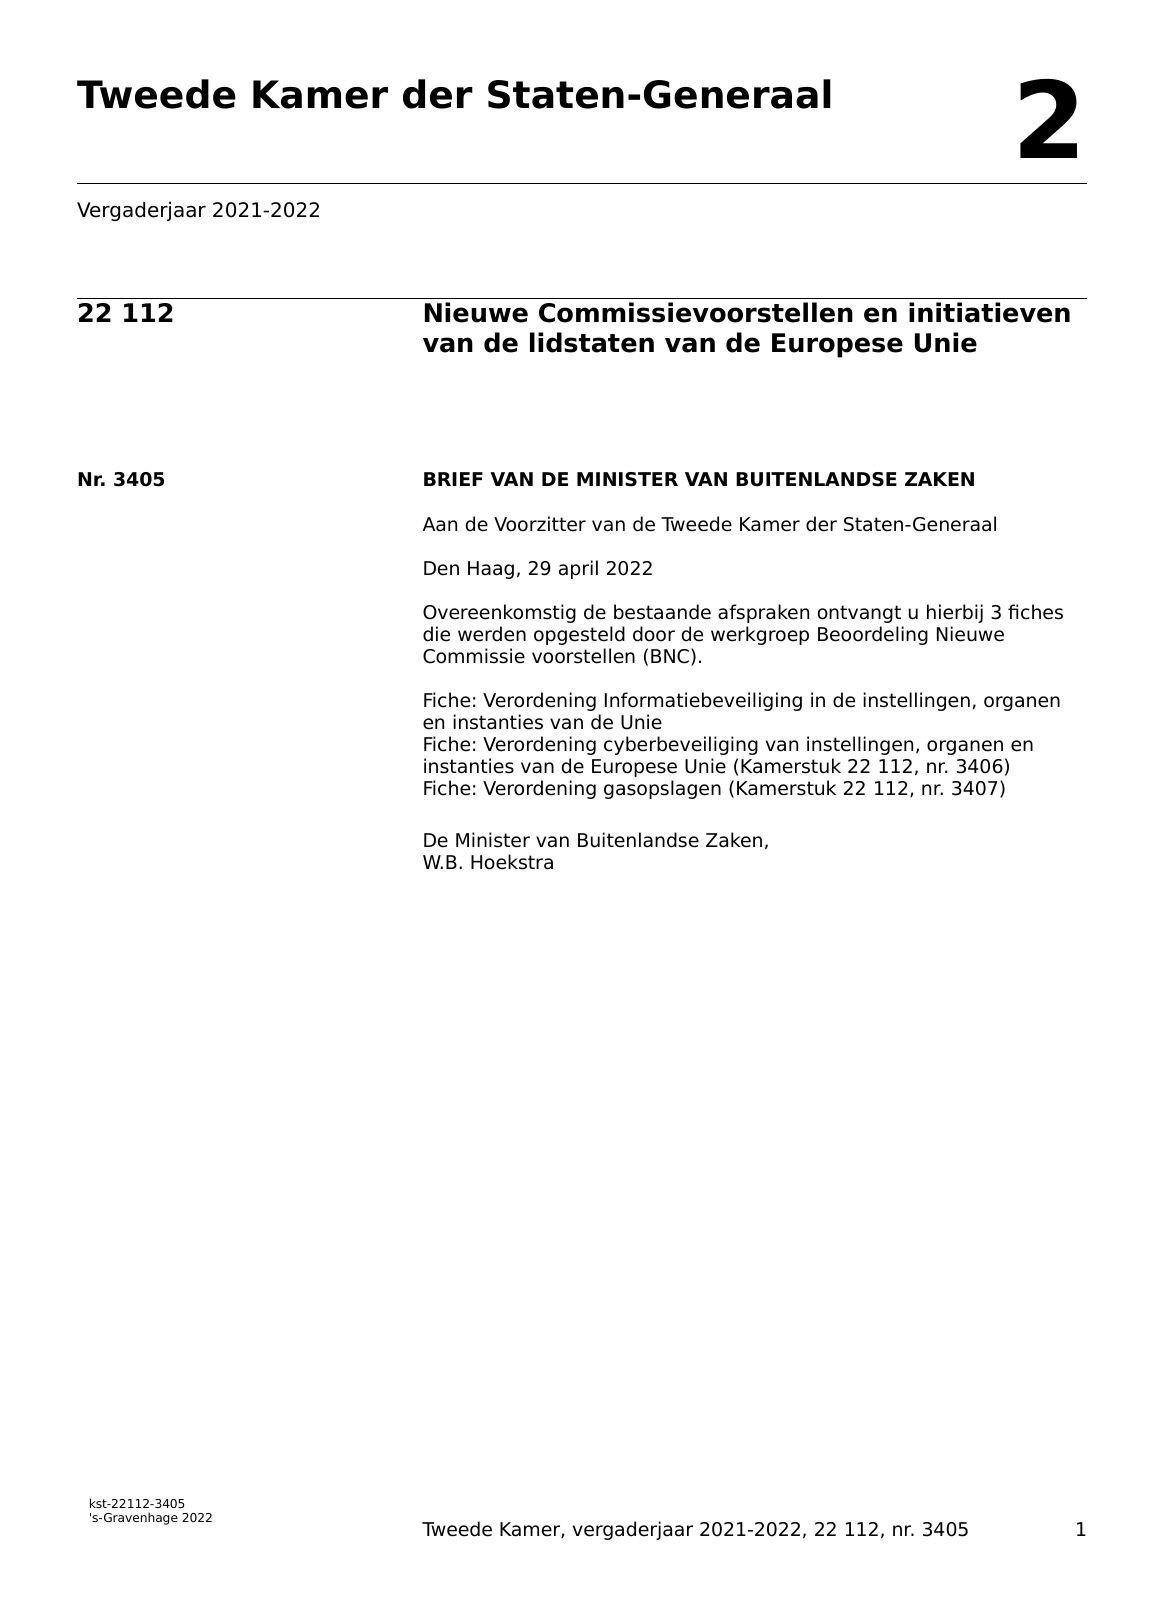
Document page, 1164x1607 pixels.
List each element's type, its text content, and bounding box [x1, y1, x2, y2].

table_cell Vergaderjaar 2021-2022 [77, 184, 1087, 298]
text Den Haag, 29 april 2022 [422, 558, 1087, 580]
text Overeenkomstig de bestaande afspraken ontvangt u hierbij 3 fiches die werden opgesteld door de werkgroep Beoordeling Nieuwe Commissie voorstellen (BNC). [422, 602, 1087, 668]
table_header Tweede Kamer der Staten-Generaal [77, 59, 886, 183]
table_header 2 [886, 59, 1087, 183]
subtitle 22 112 Nieuwe Commissievoorstellen en initiatieven van de lidstaten van de Europese Unie [77, 299, 1087, 358]
text De Minister van Buitenlandse Zaken, W.B. Hoekstra [422, 830, 1087, 874]
subtitle Nr. 3405 BRIEF VAN DE MINISTER VAN BUITENLANDSE ZAKEN [77, 469, 1087, 491]
text kst-22112-3405 [88, 1497, 323, 1511]
text Aan de Voorzitter van de Tweede Kamer der Staten-Generaal [422, 513, 1087, 536]
text Fiche: Verordening Informatiebeveiliging in de instellingen, organen en instanties van de Unie [422, 690, 1087, 734]
text 's-Gravenhage 2022 [88, 1511, 323, 1525]
text Fiche: Verordening gasopslagen (Kamerstuk 22 112, nr. 3407) [422, 778, 1087, 800]
text Fiche: Verordening cyberbeveiliging van instellingen, organen en instanties van de Europese Unie (Kamerstuk 22 112, nr. 3406) [422, 734, 1087, 778]
